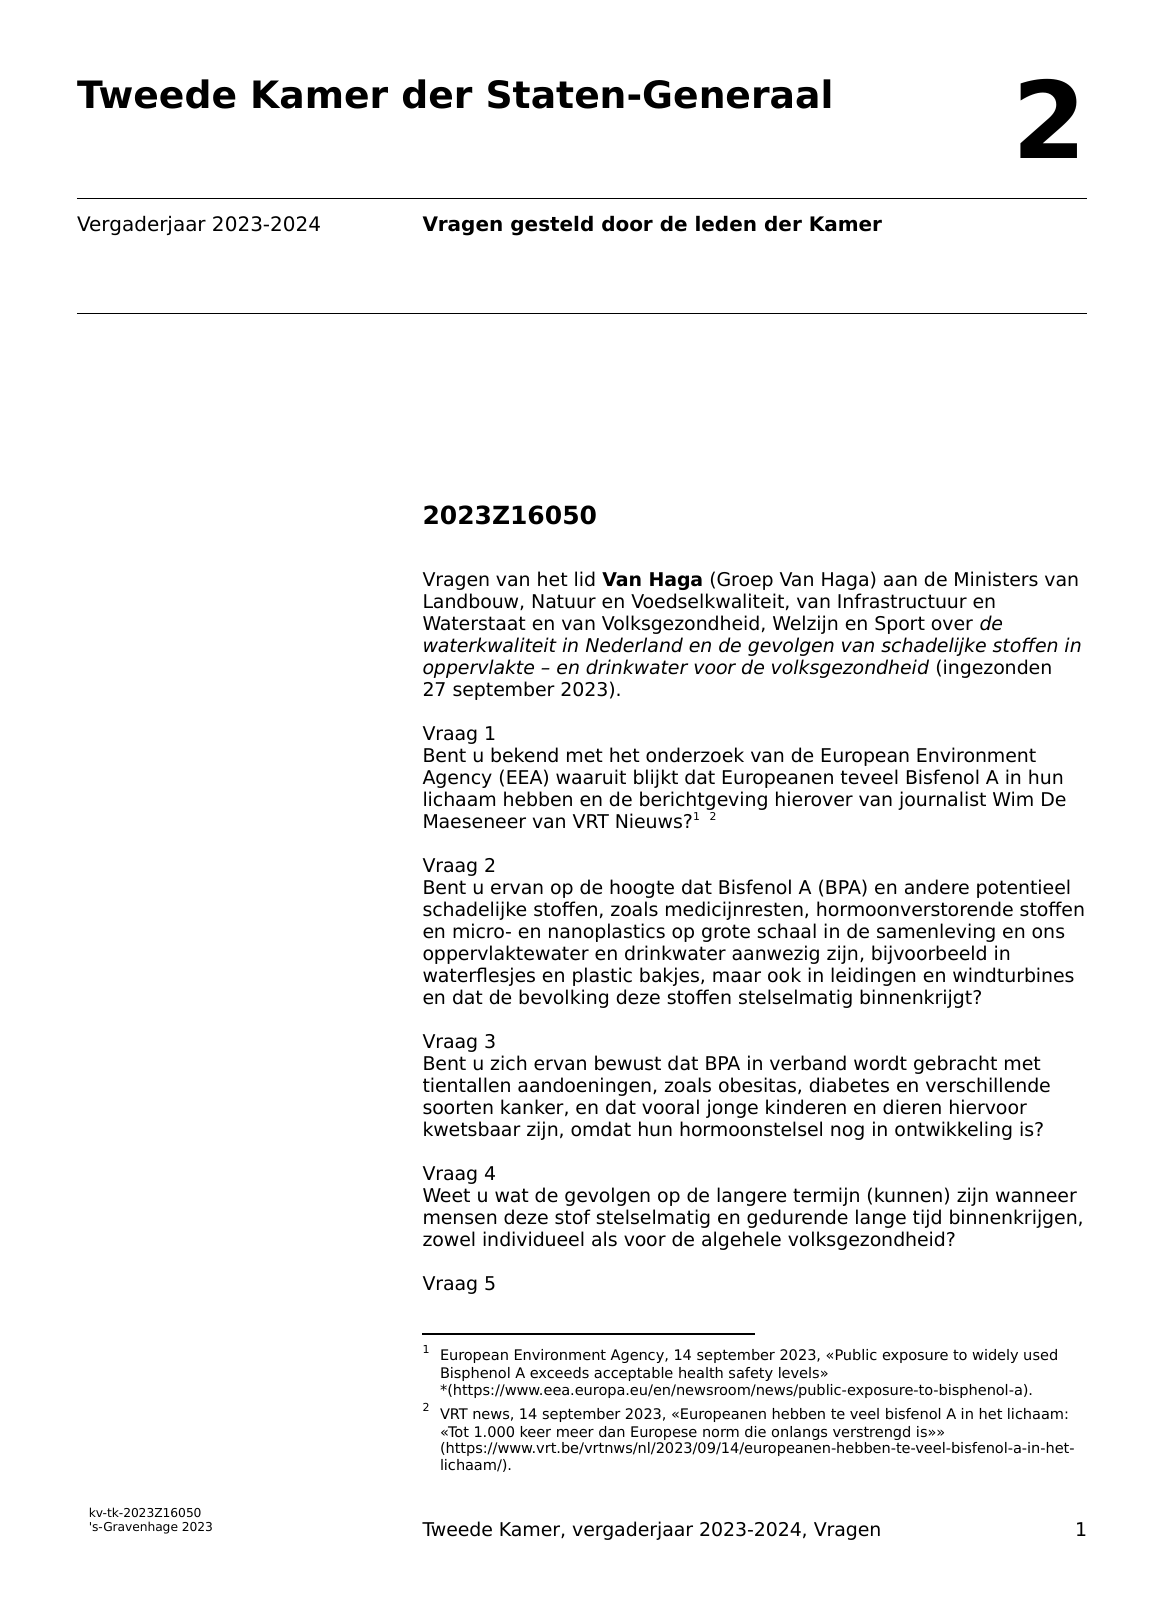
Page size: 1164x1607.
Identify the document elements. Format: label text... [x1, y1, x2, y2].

text 2023Z16050 [422, 501, 1087, 531]
table_header Tweede Kamer der Staten-Generaal [77, 59, 886, 198]
text Vraag 3 [422, 1031, 1087, 1053]
text European Environment Agency, 14 september 2023, «Public exposure to widely used Bisphenol A exceeds acceptable health safety levels» *(https://www.eea.europa.eu/en/newsroom/news/public-exposure-to-bisphenol-a). [422, 1343, 1087, 1399]
text Bent u zich ervan bewust dat BPA in verband wordt gebracht met tientallen aandoeningen, zoals obesitas, diabetes en verschillende soorten kanker, en dat vooral jonge kinderen en dieren hiervoor kwetsbaar zijn, omdat hun hormoonstelsel nog in ontwikkeling is? [422, 1053, 1087, 1141]
text 's-Gravenhage 2023 [88, 1520, 323, 1534]
text Weet u wat de gevolgen op de langere termijn (kunnen) zijn wanneer mensen deze stof stelselmatig en gedurende lange tijd binnenkrijgen, zowel individueel als voor de algehele volksgezondheid? [422, 1185, 1087, 1251]
text Vragen van het lid Van Haga (Groep Van Haga) aan de Ministers van Landbouw, Natuur en Voedselkwaliteit, van Infrastructuur en Waterstaat en van Volksgezondheid, Welzijn en Sport over de waterkwaliteit in Nederland en de gevolgen van schadelijke stoffen in oppervlakte – en drinkwater voor de volksgezondheid (ingezonden 27 september 2023). [422, 569, 1087, 701]
table_cell Vergaderjaar 2023-2024 [77, 199, 422, 313]
text Bent u ervan op de hoogte dat Bisfenol A (BPA) en andere potentieel schadelijke stoffen, zoals medicijnresten, hormoonverstorende stoffen en micro- en nanoplastics op grote schaal in de samenleving en ons oppervlaktewater en drinkwater aanwezig zijn, bijvoorbeeld in waterflesjes en plastic bakjes, maar ook in leidingen en windturbines en dat de bevolking deze stoffen stelselmatig binnenkrijgt? [422, 877, 1087, 1009]
table_cell Vragen gesteld door de leden der Kamer [422, 199, 1087, 313]
text Vraag 5 [422, 1273, 1087, 1295]
text kv-tk-2023Z16050 [88, 1506, 323, 1520]
table_header 2 [886, 59, 1087, 198]
text Vraag 2 [422, 855, 1087, 877]
text VRT news, 14 september 2023, «Europeanen hebben te veel bisfenol A in het lichaam: «Tot 1.000 keer meer dan Europese norm die onlangs verstrengd is»» (https://www.vrt.be/vrtnws/nl/2023/09/14/europeanen-hebben-te-veel-bisfenol-a-in-het-lichaam/). [422, 1402, 1087, 1474]
text Vraag 4 [422, 1163, 1087, 1185]
text Vraag 1 [422, 723, 1087, 745]
text Bent u bekend met het onderzoek van de European Environment Agency (EEA) waaruit blijkt dat Europeanen teveel Bisfenol A in hun lichaam hebben en de berichtgeving hierover van journalist Wim De Maeseneer van VRT Nieuws? [422, 745, 1087, 833]
